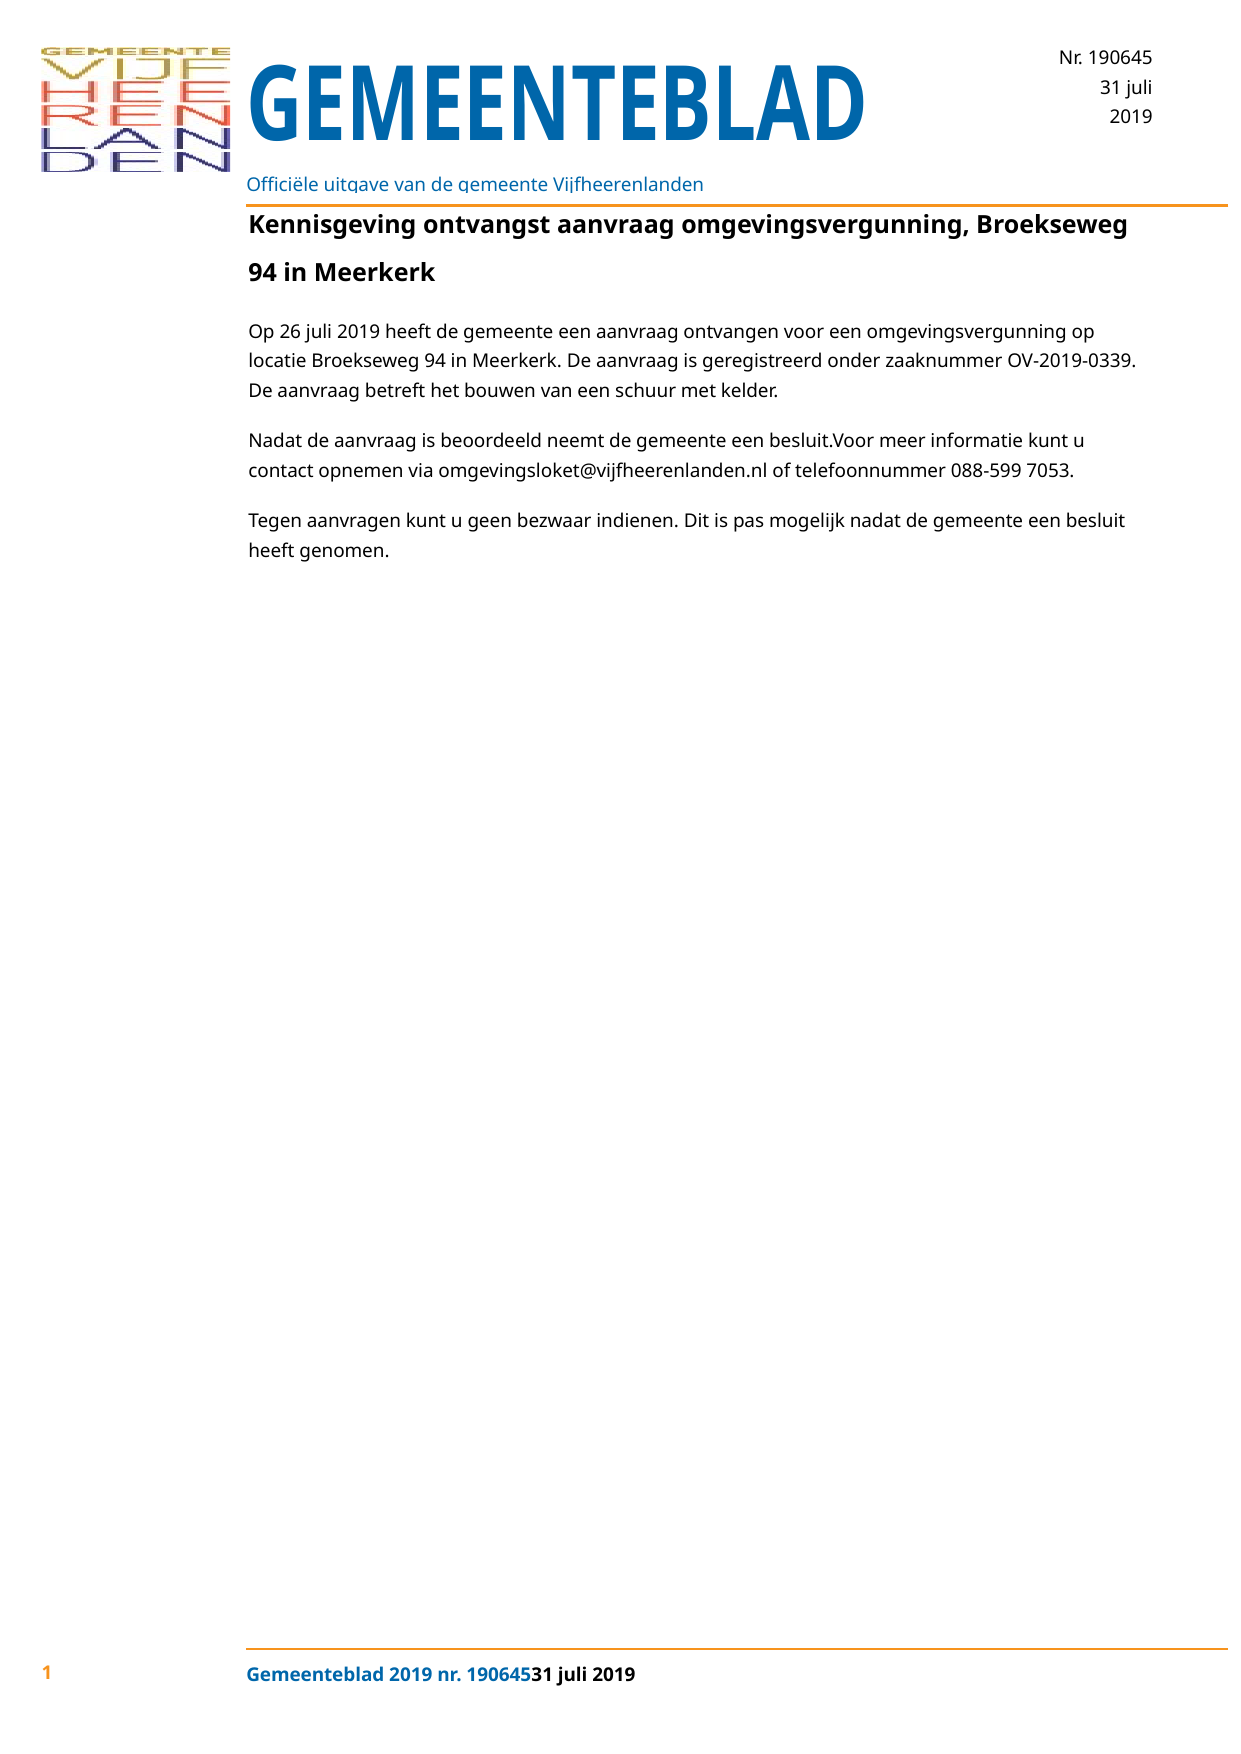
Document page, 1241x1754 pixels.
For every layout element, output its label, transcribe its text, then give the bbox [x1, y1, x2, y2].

text Tegen aanvragen kunt u geen bezwaar indienen. Dit is pas mogelijk nadat de gemeente een besluit heeft genomen. [248, 507, 1152, 563]
text Kennisgeving ontvangst aanvraag omgevingsvergunning, Broekseweg 94 in Meerkerk [248, 207, 1152, 288]
picture [41, 47, 231, 172]
text Op 26 juli 2019 heeft de gemeente een aanvraag ontvangen voor een omgevingsvergunning op locatie Broekseweg 94 in Meerkerk. De aanvraag is geregistreerd onder zaaknummer OV-2019-0339. De aanvraag betreft het bouwen van een schuur met kelder. [248, 318, 1152, 403]
text Nadat de aanvraag is beoordeeld neemt de gemeente een besluit.Voor meer informatie kunt u contact opnemen via omgevingsloket@vijfheerenlanden.nl of telefoonnummer 088-599 7053. [248, 427, 1152, 483]
